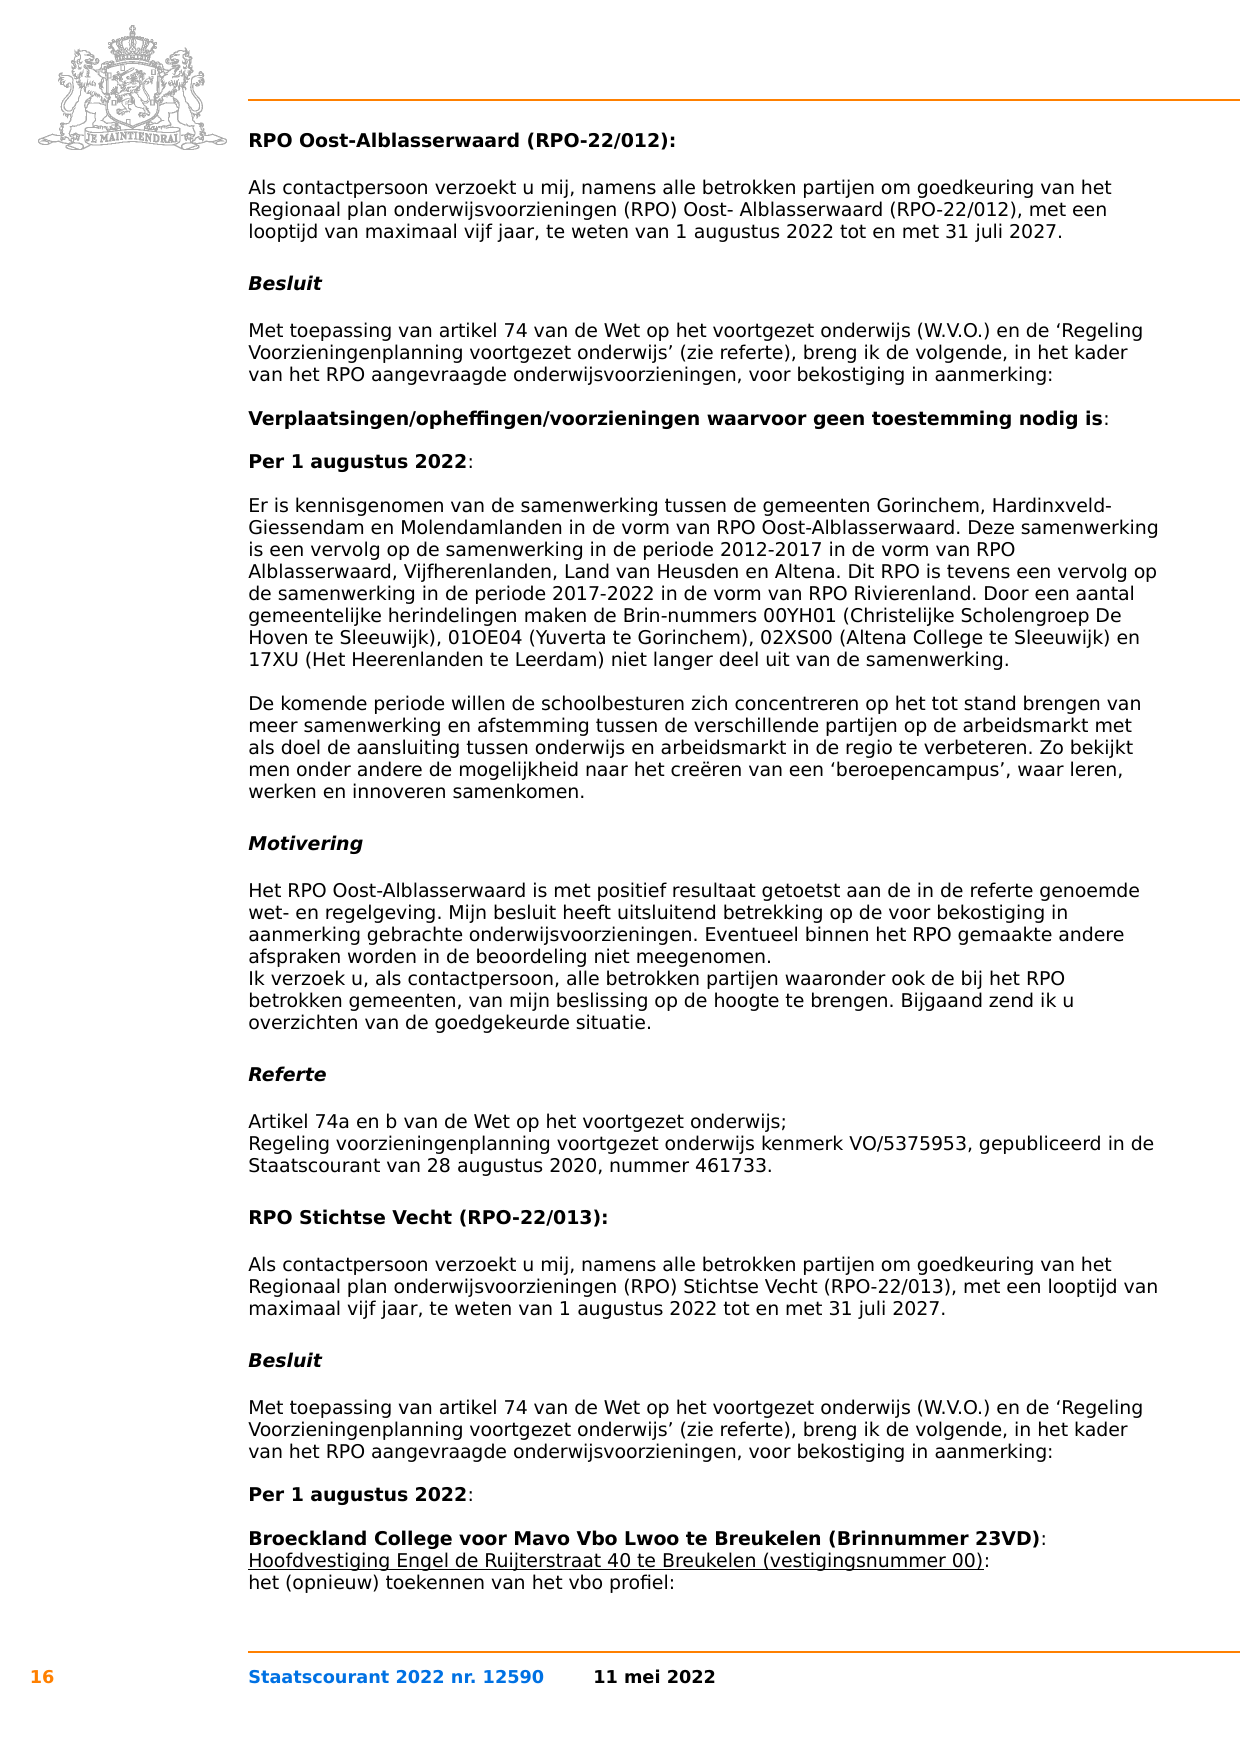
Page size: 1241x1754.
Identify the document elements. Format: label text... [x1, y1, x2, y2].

text Artikel 74a en b van de Wet op het voortgezet onderwijs; [248, 1111, 1163, 1133]
text Broeckland College voor Mavo Vbo Lwoo te Breukelen (Brinnummer 23VD): [248, 1528, 1163, 1550]
text het (opnieuw) toekennen van het vbo profiel: [248, 1572, 1163, 1594]
subtitle Motivering [248, 833, 1163, 855]
text Het RPO Oost-Alblasserwaard is met positief resultaat getoetst aan de in de referte genoemde wet- en regelgeving. Mijn besluit heeft uitsluitend betrekking op de voor bekostiging in aanmerking gebrachte onderwijsvoorzieningen. Eventueel binnen het RPO gemaakte andere afspraken worden in de beoordeling niet meegenomen. [248, 880, 1163, 968]
text Met toepassing van artikel 74 van de Wet op het voortgezet onderwijs (W.V.O.) en de ‘Regeling Voorzieningenplanning voortgezet onderwijs’ (zie referte), breng ik de volgende, in het kader van het RPO aangevraagde onderwijsvoorzieningen, voor bekostiging in aanmerking: [248, 320, 1163, 386]
text Als contactpersoon verzoekt u mij, namens alle betrokken partijen om goedkeuring van het Regionaal plan onderwijsvoorzieningen (RPO) Stichtse Vecht (RPO-22/013), met een looptijd van maximaal vijf jaar, te weten van 1 augustus 2022 tot en met 31 juli 2027. [248, 1254, 1163, 1319]
text Als contactpersoon verzoekt u mij, namens alle betrokken partijen om goedkeuring van het Regionaal plan onderwijsvoorzieningen (RPO) Oost- Alblasserwaard (RPO-22/012), met een looptijd van maximaal vijf jaar, te weten van 1 augustus 2022 tot en met 31 juli 2027. [248, 177, 1163, 243]
subtitle Referte [248, 1064, 1163, 1086]
text Verplaatsingen/opheffingen/voorzieningen waarvoor geen toestemming nodig is: [248, 408, 1163, 429]
text Met toepassing van artikel 74 van de Wet op het voortgezet onderwijs (W.V.O.) en de ‘Regeling Voorzieningenplanning voortgezet onderwijs’ (zie referte), breng ik de volgende, in het kader van het RPO aangevraagde onderwijsvoorzieningen, voor bekostiging in aanmerking: [248, 1397, 1163, 1462]
text De komende periode willen de schoolbesturen zich concentreren op het tot stand brengen van meer samenwerking en afstemming tussen de verschillende partijen op de arbeidsmarkt met als doel de aansluiting tussen onderwijs en arbeidsmarkt in de regio te verbeteren. Zo bekijkt men onder andere de mogelijkheid naar het creëren van een ‘beroepencampus’, waar leren, werken en innoveren samenkomen. [248, 693, 1163, 803]
text Per 1 augustus 2022: [248, 1484, 1163, 1506]
subtitle RPO Stichtse Vecht (RPO-22/013): [248, 1207, 1163, 1229]
text Ik verzoek u, als contactpersoon, alle betrokken partijen waaronder ook de bij het RPO betrokken gemeenten, van mijn beslissing op de hoogte te brengen. Bijgaand zend ik u overzichten van de goedgekeurde situatie. [248, 968, 1163, 1034]
subtitle RPO Oost-Alblasserwaard (RPO-22/012): [248, 130, 1163, 152]
picture [38, 25, 227, 150]
subtitle Besluit [248, 1349, 1163, 1372]
text Hoofdvestiging Engel de Ruijterstraat 40 te Breukelen (vestigingsnummer 00): [248, 1550, 1163, 1572]
text Regeling voorzieningenplanning voortgezet onderwijs kenmerk VO/5375953, gepubliceerd in de Staatscourant van 28 augustus 2020, nummer 461733. [248, 1133, 1163, 1177]
subtitle Besluit [248, 273, 1163, 295]
text Er is kennisgenomen van de samenwerking tussen de gemeenten Gorinchem, Hardinxveld-Giessendam en Molendamlanden in de vorm van RPO Oost-Alblasserwaard. Deze samenwerking is een vervolg op de samenwerking in de periode 2012-2017 in de vorm van RPO Alblasserwaard, Vijfherenlanden, Land van Heusden en Altena. Dit RPO is tevens een vervolg op de samenwerking in de periode 2017-2022 in de vorm van RPO Rivierenland. Door een aantal gemeentelijke herindelingen maken de Brin-nummers 00YH01 (Christelijke Scholengroep De Hoven te Sleeuwijk), 01OE04 (Yuverta te Gorinchem), 02XS00 (Altena College te Sleeuwijk) en 17XU (Het Heerenlanden te Leerdam) niet langer deel uit van de samenwerking. [248, 495, 1163, 671]
text Per 1 augustus 2022: [248, 451, 1163, 473]
